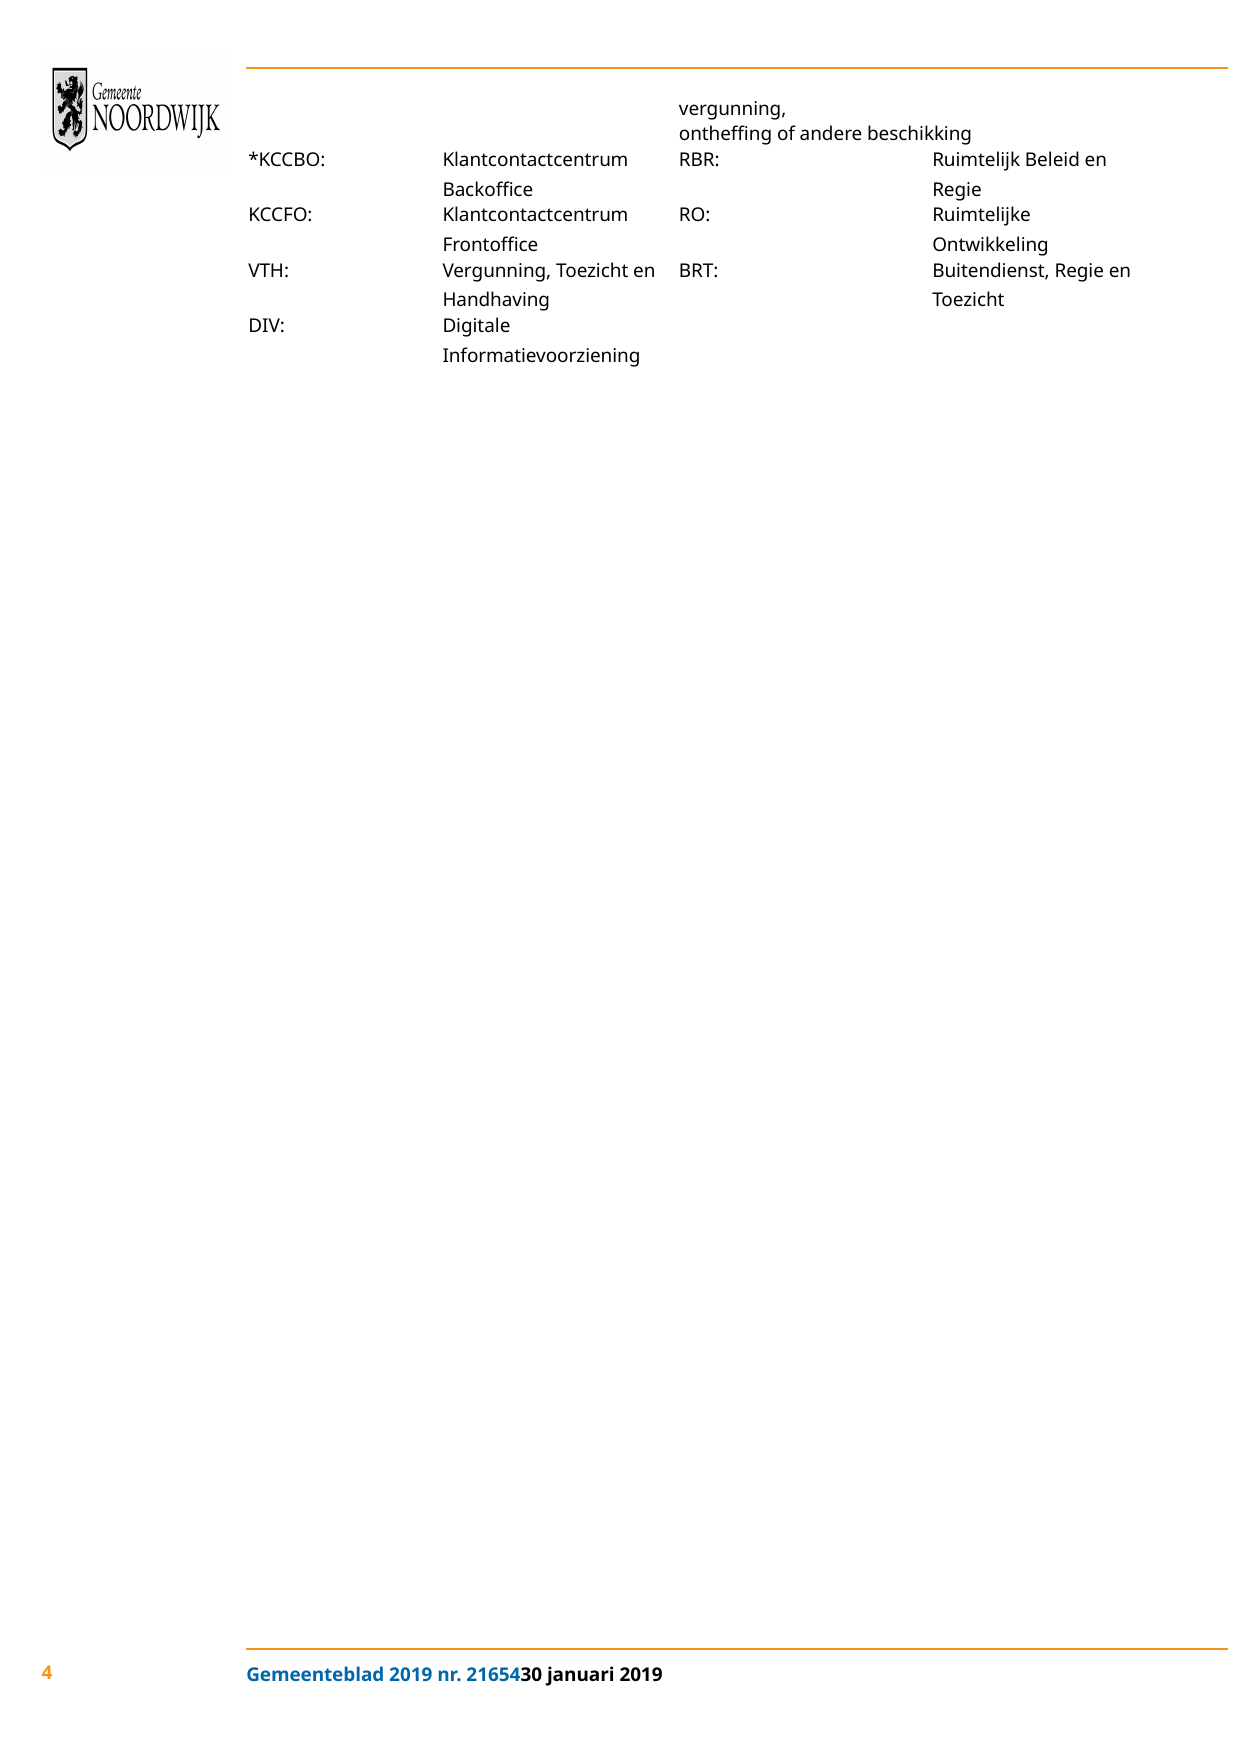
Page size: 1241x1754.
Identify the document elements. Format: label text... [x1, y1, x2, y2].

table_cell Buitendienst, Regie en Toezicht [932, 257, 1152, 312]
table_cell ontheffing of andere beschikking [679, 121, 1152, 146]
picture [41, 47, 231, 172]
table_cell Ruimtelijke Ontwikkeling [932, 202, 1152, 257]
table_cell BRT: [679, 257, 932, 312]
table_cell [442, 121, 679, 146]
table_cell RO: [679, 202, 932, 257]
table_cell [679, 312, 932, 367]
table_cell Klantcontactcentrum Backoffice [442, 146, 679, 202]
table_cell *KCCBO: [248, 146, 442, 202]
table_cell Ruimtelijk Beleid en Regie [932, 146, 1152, 202]
table_cell [932, 95, 1152, 121]
table_cell vergunning, [679, 95, 932, 121]
table_cell DIV: [248, 312, 442, 367]
table_cell VTH: [248, 257, 442, 312]
table_cell [442, 95, 679, 121]
table_cell KCCFO: [248, 202, 442, 257]
table_cell RBR: [679, 146, 932, 202]
table_cell Klantcontactcentrum Frontoffice [442, 202, 679, 257]
table_cell [248, 95, 442, 121]
table_cell Vergunning, Toezicht en Handhaving [442, 257, 679, 312]
table_cell Digitale Informatievoorziening [442, 312, 679, 367]
table_cell [248, 121, 442, 146]
table_cell [932, 312, 1152, 367]
